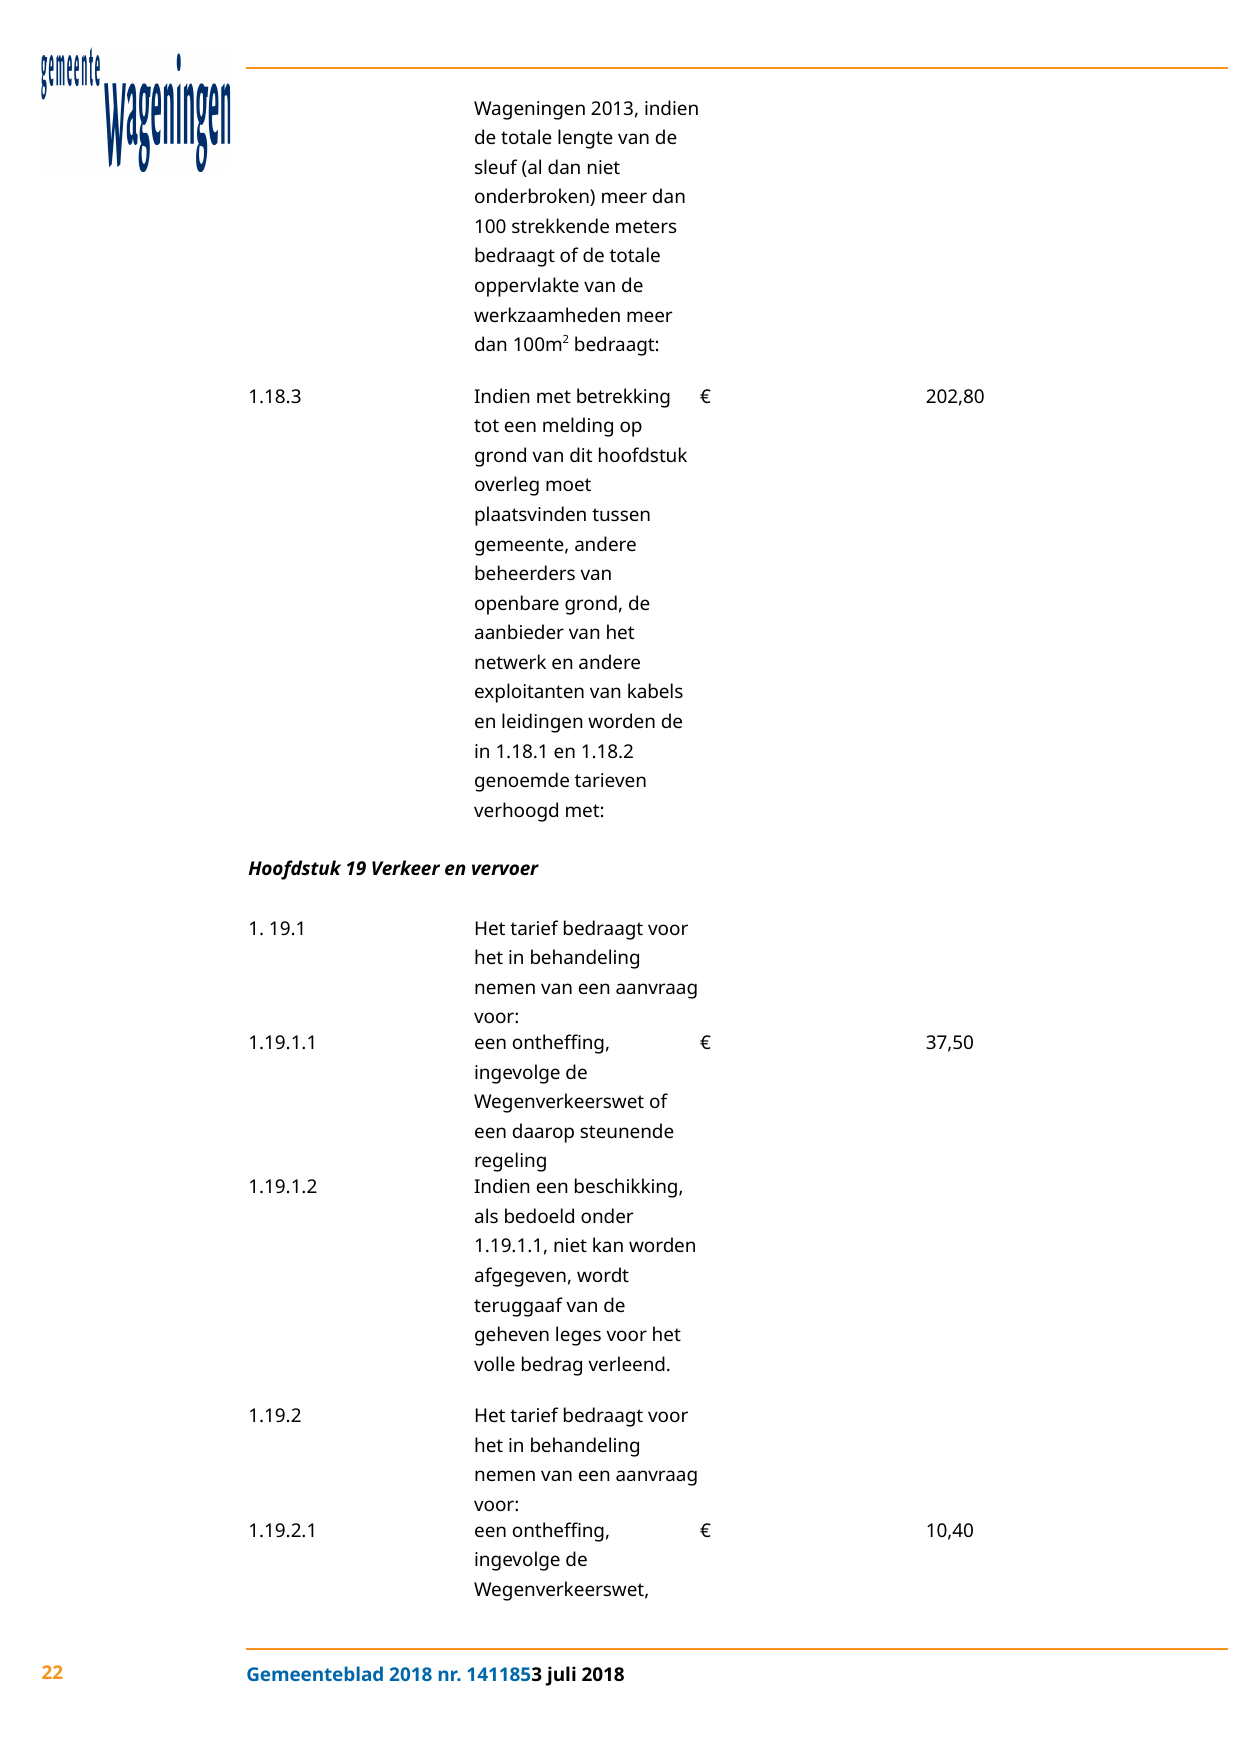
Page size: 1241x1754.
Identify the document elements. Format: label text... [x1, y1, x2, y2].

table_cell [248, 1377, 474, 1402]
table_cell Het tarief bedraagt voor het in behandeling nemen van een aanvraag voor: [474, 1403, 700, 1517]
table_cell € [700, 1029, 926, 1173]
table_cell Indien met betrekking tot een melding op grond van dit hoofdstuk overleg moet plaatsvinden tussen gemeente, andere beheerders van openbare grond, de aanbieder van het netwerk en andere exploitanten van kabels en leidingen worden de in 1.18.1 en 1.18.2 genoemde tarieven verhoogd met: [474, 383, 700, 823]
table_cell een ontheffing, ingevolge de Wegenverkeerswet of een daarop steunende regeling [474, 1029, 700, 1173]
table_cell 1.19.1.2 [248, 1174, 474, 1377]
table_cell 37,50 [926, 1029, 1152, 1173]
table_cell [700, 95, 926, 357]
table_cell [474, 1377, 700, 1402]
table_cell [248, 357, 474, 383]
table_cell [700, 1377, 926, 1402]
table_cell een ontheffing, ingevolge de Wegenverkeerswet, [474, 1517, 700, 1602]
table_cell Wageningen 2013, indien de totale lengte van de sleuf (al dan niet onderbroken) meer dan 100 strekkende meters bedraagt of de totale oppervlakte van de werkzaamheden meer dan 100m2 bedraagt: [474, 95, 700, 357]
picture [41, 47, 231, 172]
text Hoofdstuk 19 Verkeer en vervoer [248, 856, 1152, 881]
table_cell 1.18.3 [248, 383, 474, 823]
table_cell [474, 357, 700, 383]
table_cell 1.19.2 [248, 1403, 474, 1517]
table_cell 1.19.2.1 [248, 1517, 474, 1602]
table_cell Indien een beschikking, als bedoeld onder 1.19.1.1, niet kan worden afgegeven, wordt teruggaaf van de geheven leges voor het volle bedrag verleend. [474, 1174, 700, 1377]
table_cell [926, 95, 1152, 357]
table_cell € [700, 383, 926, 823]
table_cell [926, 357, 1152, 383]
table_cell [248, 95, 474, 357]
table_cell € [700, 1517, 926, 1602]
table_cell [700, 357, 926, 383]
table_header Het tarief bedraagt voor het in behandeling nemen van een aanvraag voor: [474, 915, 700, 1029]
table_cell 10,40 [926, 1517, 1152, 1602]
table_cell 202,80 [926, 383, 1152, 823]
table_header 1. 19.1 [248, 915, 474, 1029]
table_cell [926, 1377, 1152, 1402]
table_cell 1.19.1.1 [248, 1029, 474, 1173]
